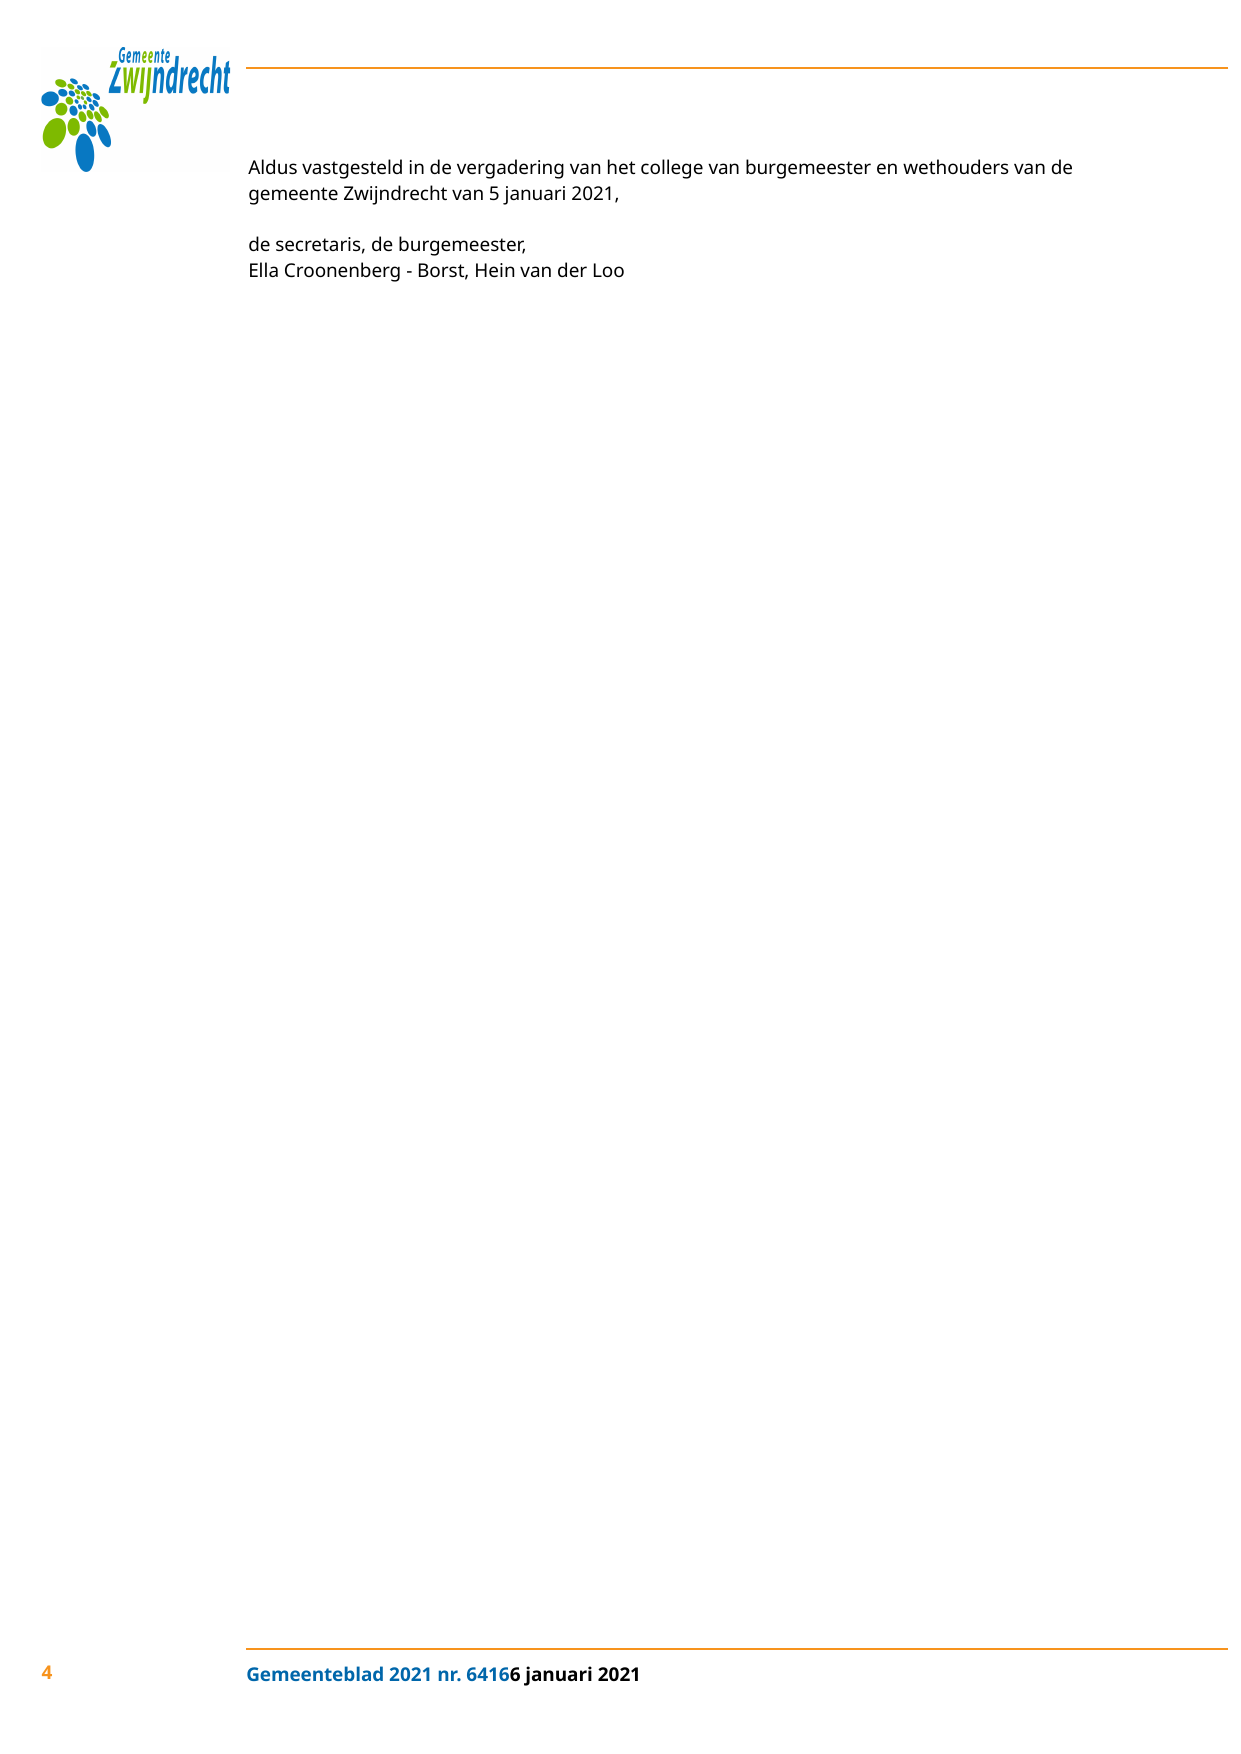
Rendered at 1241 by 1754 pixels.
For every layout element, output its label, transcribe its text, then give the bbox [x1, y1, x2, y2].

text Ella Croonenberg - Borst, Hein van der Loo [248, 257, 1152, 283]
picture [41, 47, 231, 172]
text de secretaris, de burgemeester, [248, 231, 1152, 257]
text Aldus vastgesteld in de vergadering van het college van burgemeester en wethouders van de gemeente Zwijndrecht van 5 januari 2021, [248, 154, 1152, 205]
